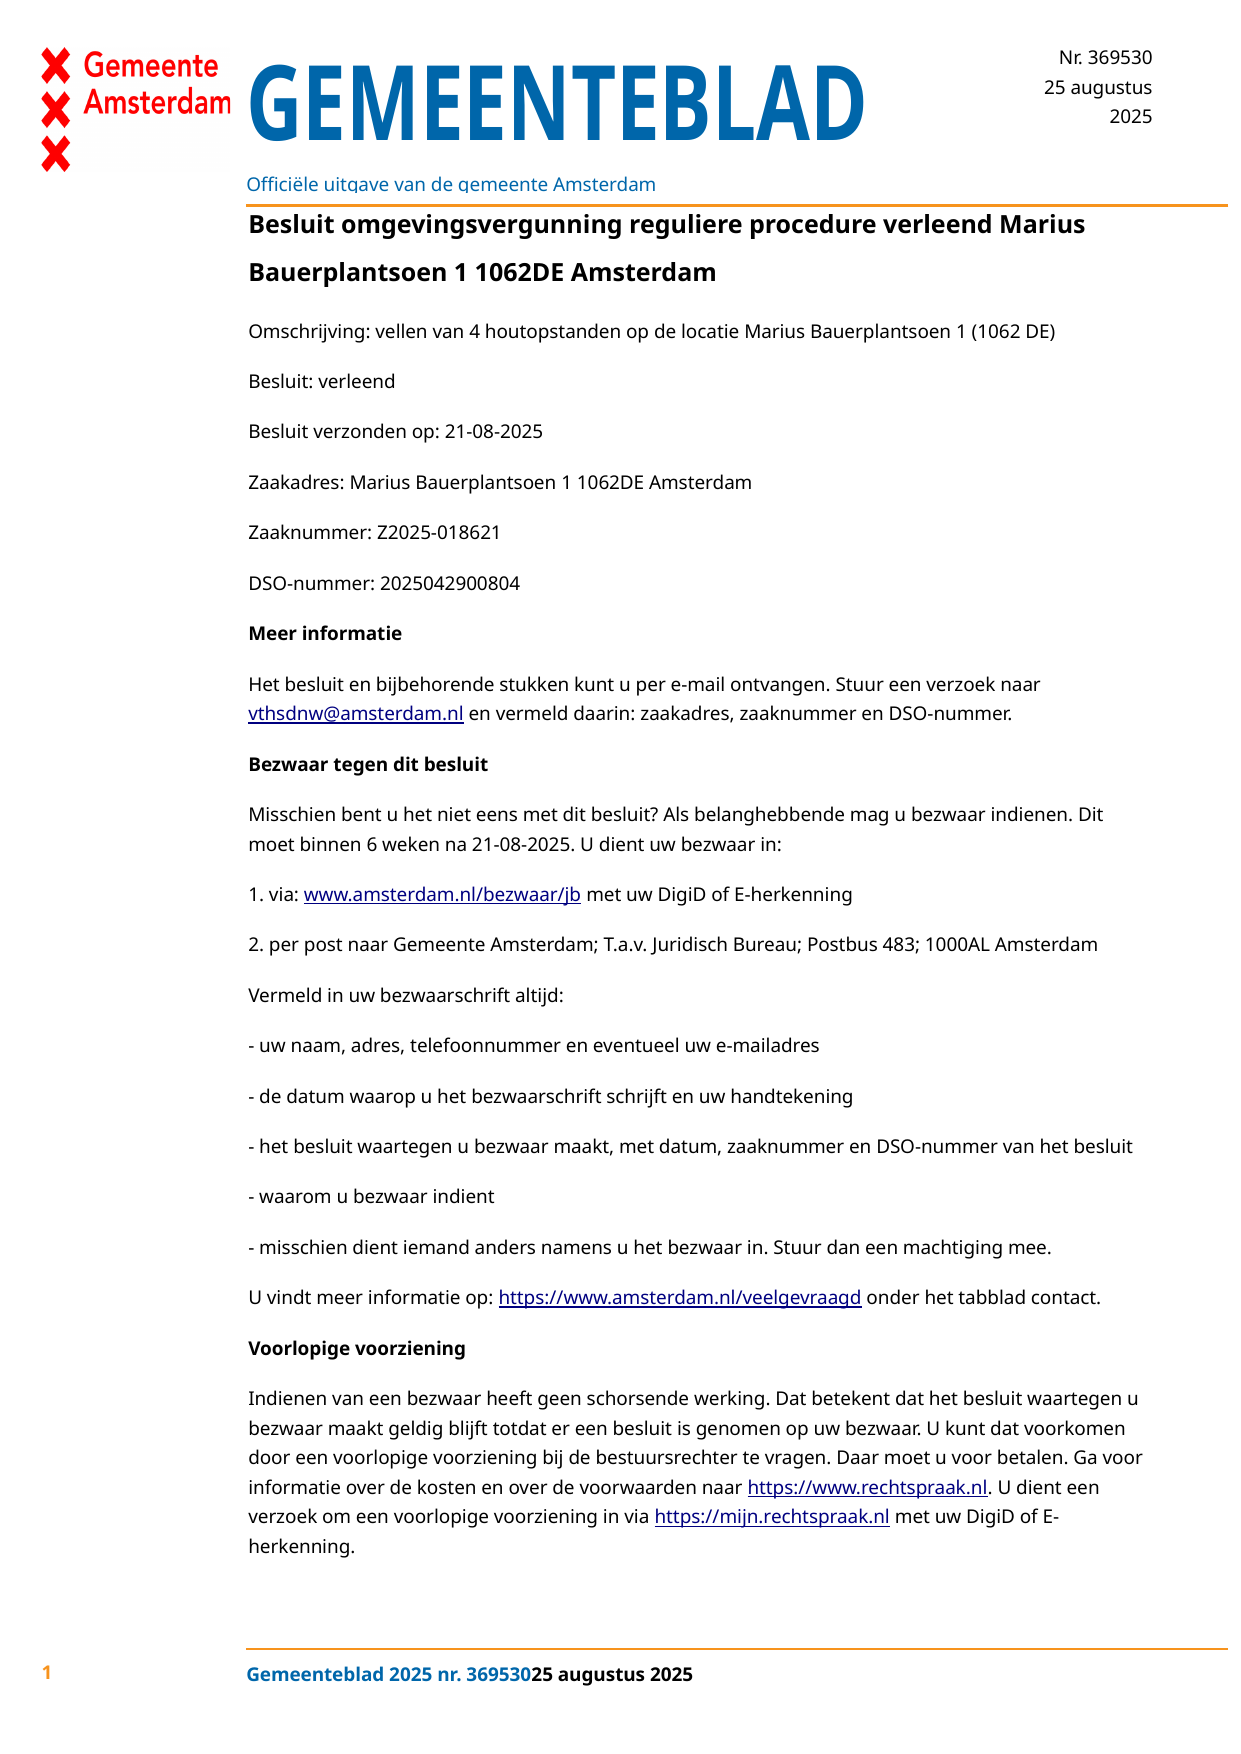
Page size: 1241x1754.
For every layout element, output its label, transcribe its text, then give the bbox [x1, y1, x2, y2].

text U vindt meer informatie op: https://www.amsterdam.nl/veelgevraagd onder het tabblad contact. [248, 1284, 1152, 1310]
text 1. via: www.amsterdam.nl/bezwaar/jb met uw DigiD of E-herkenning [248, 881, 1152, 907]
text Besluit: verleend [248, 368, 1152, 394]
text - misschien dient iemand anders namens u het bezwaar in. Stuur dan een machtiging mee. [248, 1234, 1152, 1260]
text Omschrijving: vellen van 4 houtopstanden op de locatie Marius Bauerplantsoen 1 (1062 DE) [248, 318, 1152, 344]
text Indienen van een bezwaar heeft geen schorsende werking. Dat betekent dat het besluit waartegen u bezwaar maakt geldig blijft totdat er een besluit is genomen op uw bezwaar. U kunt dat voorkomen door een voorlopige voorziening bij de bestuursrechter te vragen. Daar moet u voor betalen. Ga voor informatie over de kosten en over de voorwaarden naar https://www.rechtspraak.nl. U dient een verzoek om een voorlopige voorziening in via https://mijn.rechtspraak.nl met uw DigiD of E-herkenning. [248, 1385, 1152, 1559]
text - waarom u bezwaar indient [248, 1184, 1152, 1209]
text Voorlopige voorziening [248, 1335, 1152, 1361]
text Zaaknummer: Z2025-018621 [248, 519, 1152, 545]
text Het besluit en bijbehorende stukken kunt u per e-mail ontvangen. Stuur een verzoek naar vthsdnw@amsterdam.nl en vermeld daarin: zaakadres, zaaknummer en DSO-nummer. [248, 671, 1152, 726]
text Zaakadres: Marius Bauerplantsoen 1 1062DE Amsterdam [248, 469, 1152, 495]
text Besluit verzonden op: 21-08-2025 [248, 419, 1152, 444]
text - de datum waarop u het bezwaarschrift schrijft en uw handtekening [248, 1083, 1152, 1109]
text DSO-nummer: 2025042900804 [248, 570, 1152, 596]
text Besluit omgevingsvergunning reguliere procedure verleend Marius Bauerplantsoen 1 1062DE Amsterdam [248, 207, 1152, 288]
text Meer informatie [248, 620, 1152, 646]
text - uw naam, adres, telefoonnummer en eventueel uw e-mailadres [248, 1032, 1152, 1058]
text Bezwaar tegen dit besluit [248, 751, 1152, 777]
text - het besluit waartegen u bezwaar maakt, met datum, zaaknummer en DSO-nummer van het besluit [248, 1133, 1152, 1159]
text Vermeld in uw bezwaarschrift altijd: [248, 982, 1152, 1008]
picture [41, 47, 231, 172]
text Misschien bent u het niet eens met dit besluit? Als belanghebbende mag u bezwaar indienen. Dit moet binnen 6 weken na 21-08-2025. U dient uw bezwaar in: [248, 801, 1152, 857]
text 2. per post naar Gemeente Amsterdam; T.a.v. Juridisch Bureau; Postbus 483; 1000AL Amsterdam [248, 932, 1152, 957]
